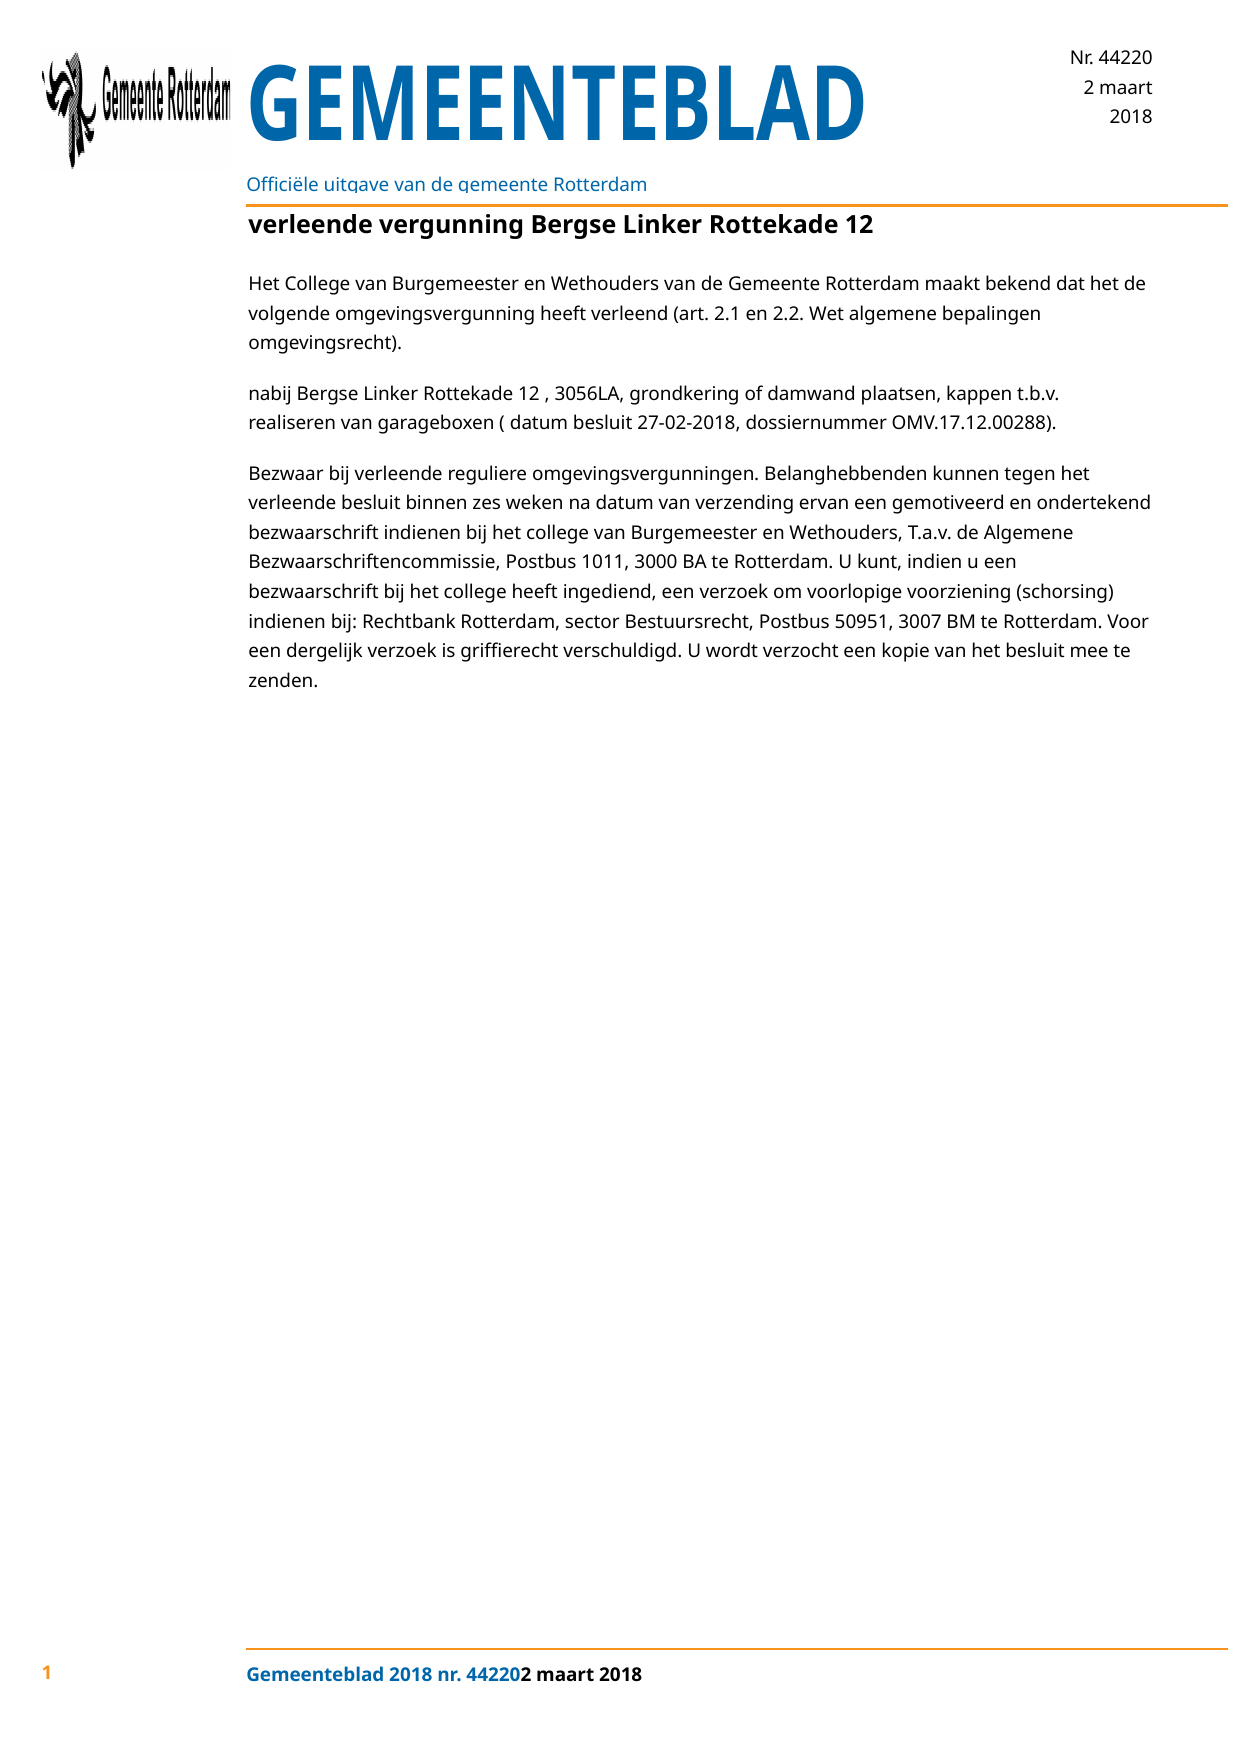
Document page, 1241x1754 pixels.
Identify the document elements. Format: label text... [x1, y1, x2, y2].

text verleende vergunning Bergse Linker Rottekade 12 [248, 207, 1152, 241]
text Het College van Burgemeester en Wethouders van de Gemeente Rotterdam maakt bekend dat het de volgende omgevingsvergunning heeft verleend (art. 2.1 en 2.2. Wet algemene bepalingen omgevingsrecht). [248, 270, 1152, 355]
picture [41, 47, 231, 172]
text Bezwaar bij verleende reguliere omgevingsvergunningen. Belanghebbenden kunnen tegen het verleende besluit binnen zes weken na datum van verzending ervan een gemotiveerd en ondertekend bezwaarschrift indienen bij het college van Burgemeester en Wethouders, T.a.v. de Algemene Bezwaarschriftencommissie, Postbus 1011, 3000 BA te Rotterdam. U kunt, indien u een bezwaarschrift bij het college heeft ingediend, een verzoek om voorlopige voorziening (schorsing) indienen bij: Rechtbank Rotterdam, sector Bestuursrecht, Postbus 50951, 3007 BM te Rotterdam. Voor een dergelijk verzoek is griffierecht verschuldigd. U wordt verzocht een kopie van het besluit mee te zenden. [248, 460, 1152, 693]
text nabij Bergse Linker Rottekade 12 , 3056LA, grondkering of damwand plaatsen, kappen t.b.v. realiseren van garageboxen ( datum besluit 27-02-2018, dossiernummer OMV.17.12.00288). [248, 380, 1152, 435]
